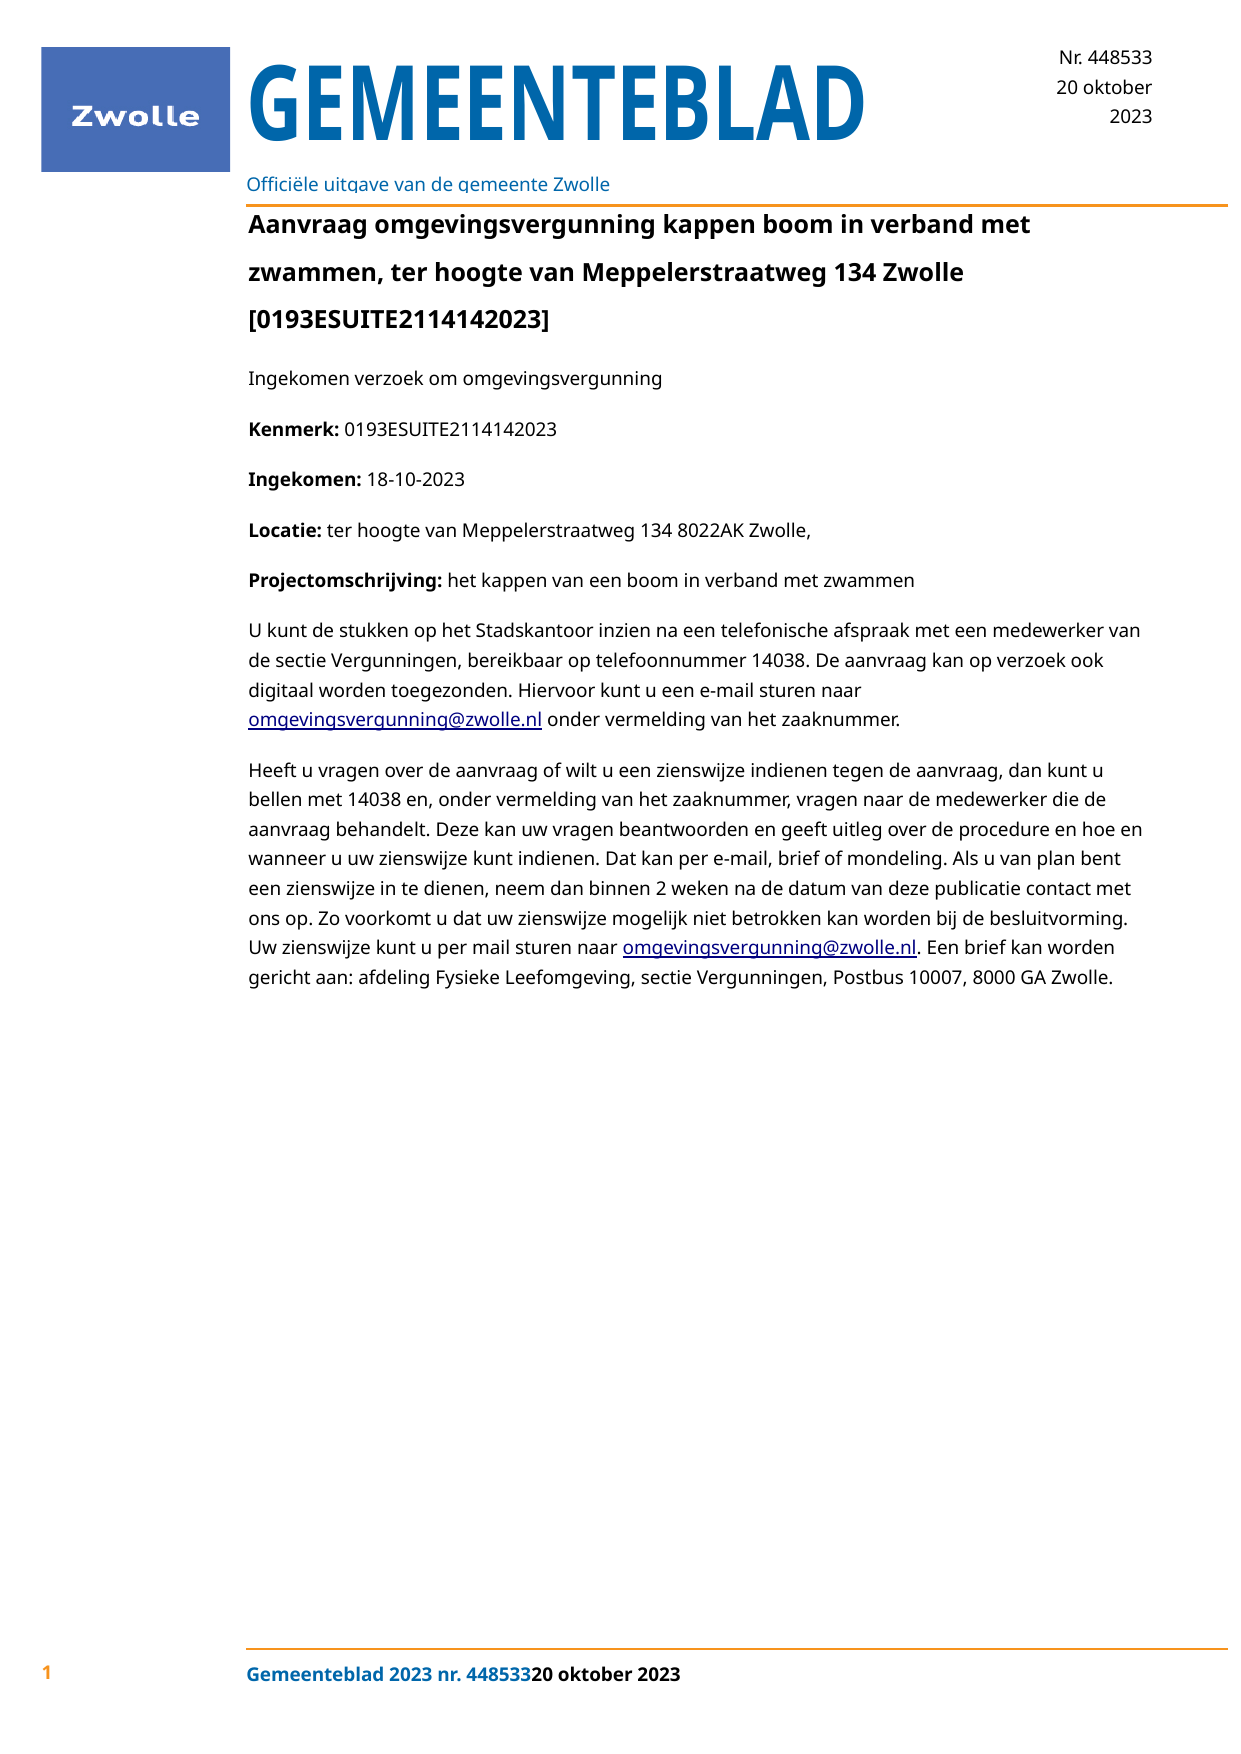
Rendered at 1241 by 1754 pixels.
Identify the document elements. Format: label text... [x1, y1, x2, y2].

picture [41, 47, 231, 172]
text Kenmerk: 0193ESUITE2114142023 [248, 416, 1152, 442]
text Heeft u vragen over de aanvraag of wilt u een zienswijze indienen tegen de aanvraag, dan kunt u bellen met 14038 en, onder vermelding van het zaaknummer, vragen naar de medewerker die de aanvraag behandelt. Deze kan uw vragen beantwoorden en geeft uitleg over de procedure en hoe en wanneer u uw zienswijze kunt indienen. Dat kan per e-mail, brief of mondeling. Als u van plan bent een zienswijze in te dienen, neem dan binnen 2 weken na de datum van deze publicatie contact met ons op. Zo voorkomt u dat uw zienswijze mogelijk niet betrokken kan worden bij de besluitvorming. Uw zienswijze kunt u per mail sturen naar omgevingsvergunning@zwolle.nl. Een brief kan worden gericht aan: afdeling Fysieke Leefomgeving, sectie Vergunningen, Postbus 10007, 8000 GA Zwolle. [248, 757, 1152, 989]
text Ingekomen verzoek om omgevingsvergunning [248, 366, 1152, 391]
text Ingekomen: 18-10-2023 [248, 466, 1152, 492]
text Locatie: ter hoogte van Meppelerstraatweg 134 8022AK Zwolle, [248, 517, 1152, 542]
text Projectomschrijving: het kappen van een boom in verband met zwammen [248, 567, 1152, 593]
text Aanvraag omgevingsvergunning kappen boom in verband met zwammen, ter hoogte van Meppelerstraatweg 134 Zwolle [0193ESUITE2114142023] [248, 207, 1152, 336]
text U kunt de stukken op het Stadskantoor inzien na een telefonische afspraak met een medewerker van de sectie Vergunningen, bereikbaar op telefoonnummer 14038. De aanvraag kan op verzoek ook digitaal worden toegezonden. Hiervoor kunt u een e-mail sturen naar omgevingsvergunning@zwolle.nl onder vermelding van het zaaknummer. [248, 618, 1152, 732]
